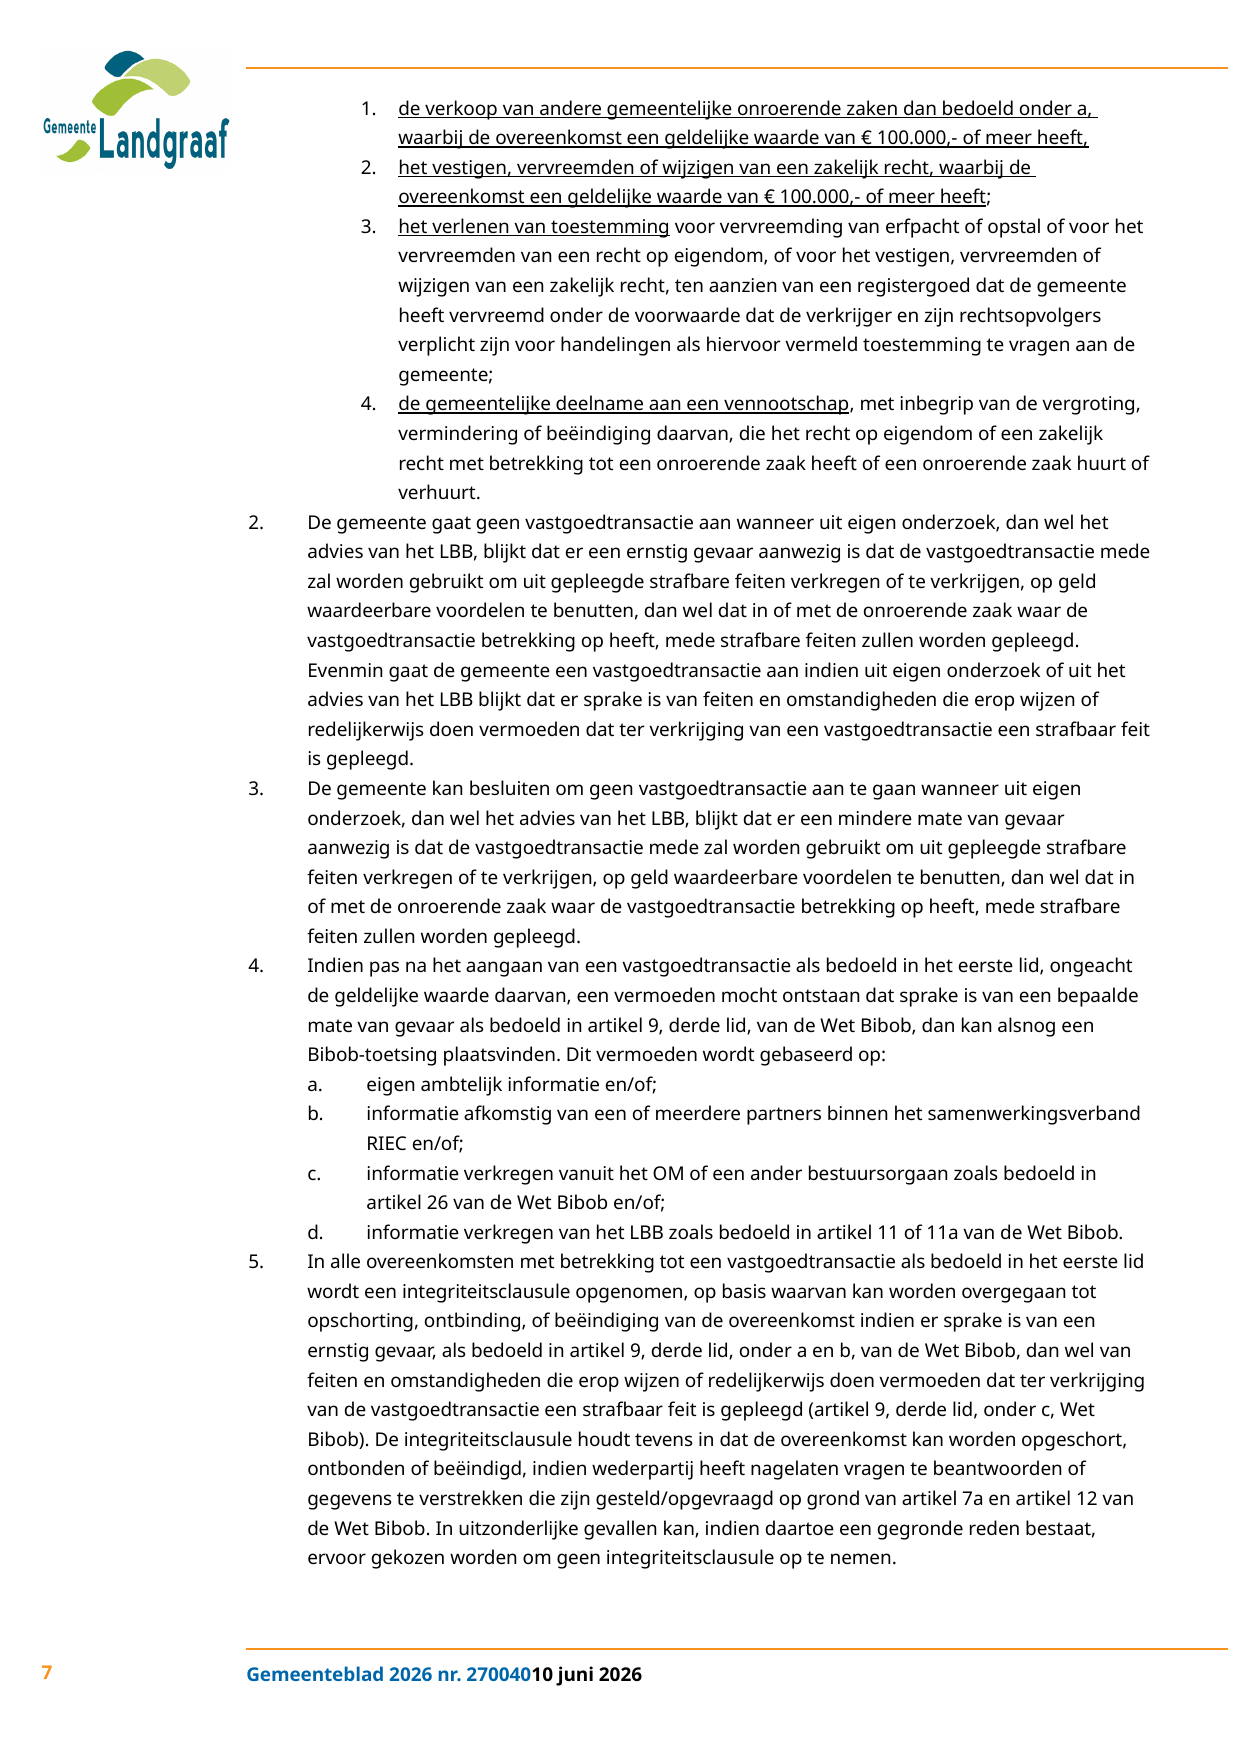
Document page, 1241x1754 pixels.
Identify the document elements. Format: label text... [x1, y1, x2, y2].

list de gemeentelijke deelname aan een vennootschap, met inbegrip van de vergroting, vermindering of beëindiging daarvan, die het recht op eigendom of een zakelijk recht met betrekking tot een onroerende zaak heeft of een onroerende zaak huurt of verhuurt. [361, 391, 1152, 505]
list het vestigen, vervreemden of wijzigen van een zakelijk recht, waarbij de overeenkomst een geldelijke waarde van € 100.000,- of meer heeft; [361, 154, 1152, 209]
list eigen ambtelijk informatie en/of; [307, 1071, 1152, 1097]
list informatie verkregen van het LBB zoals bedoeld in artikel 11 of 11a van de Wet Bibob. [307, 1219, 1152, 1245]
list informatie afkomstig van een of meerdere partners binnen het samenwerkingsverband RIEC en/of; [307, 1101, 1152, 1156]
list De gemeente gaat geen vastgoedtransactie aan wanneer uit eigen onderzoek, dan wel het advies van het LBB, blijkt dat er een ernstig gevaar aanwezig is dat de vastgoedtransactie mede zal worden gebruikt om uit gepleegde strafbare feiten verkregen of te verkrijgen, op geld waardeerbare voordelen te benutten, dan wel dat in of met de onroerende zaak waar de vastgoedtransactie betrekking op heeft, mede strafbare feiten zullen worden gepleegd. Evenmin gaat de gemeente een vastgoedtransactie aan indien uit eigen onderzoek of uit het advies van het LBB blijkt dat er sprake is van feiten en omstandigheden die erop wijzen of redelijkerwijs doen vermoeden dat ter verkrijging van een vastgoedtransactie een strafbaar feit is gepleegd. [248, 509, 1152, 771]
list In alle overeenkomsten met betrekking tot een vastgoedtransactie als bedoeld in het eerste lid wordt een integriteitsclausule opgenomen, op basis waarvan kan worden overgegaan tot opschorting, ontbinding, of beëindiging van de overeenkomst indien er sprake is van een ernstig gevaar, als bedoeld in artikel 9, derde lid, onder a en b, van de Wet Bibob, dan wel van feiten en omstandigheden die erop wijzen of redelijkerwijs doen vermoeden dat ter verkrijging van de vastgoedtransactie een strafbaar feit is gepleegd (artikel 9, derde lid, onder c, Wet Bibob). De integriteitsclausule houdt tevens in dat de overeenkomst kan worden opgeschort, ontbonden of beëindigd, indien wederpartij heeft nagelaten vragen te beantwoorden of gegevens te verstrekken die zijn gesteld/opgevraagd op grond van artikel 7a en artikel 12 van de Wet Bibob. In uitzonderlijke gevallen kan, indien daartoe een gegronde reden bestaat, ervoor gekozen worden om geen integriteitsclausule op te nemen. [248, 1248, 1152, 1570]
list Indien pas na het aangaan van een vastgoedtransactie als bedoeld in het eerste lid, ongeacht de geldelijke waarde daarvan, een vermoeden mocht ontstaan dat sprake is van een bepaalde mate van gevaar als bedoeld in artikel 9, derde lid, van de Wet Bibob, dan kan alsnog een Bibob-toetsing plaatsvinden. Dit vermoeden wordt gebaseerd op: [248, 953, 1152, 1067]
picture [41, 47, 231, 172]
list De gemeente kan besluiten om geen vastgoedtransactie aan te gaan wanneer uit eigen onderzoek, dan wel het advies van het LBB, blijkt dat er een mindere mate van gevaar aanwezig is dat de vastgoedtransactie mede zal worden gebruikt om uit gepleegde strafbare feiten verkregen of te verkrijgen, op geld waardeerbare voordelen te benutten, dan wel dat in of met de onroerende zaak waar de vastgoedtransactie betrekking op heeft, mede strafbare feiten zullen worden gepleegd. [248, 775, 1152, 949]
list de verkoop van andere gemeentelijke onroerende zaken dan bedoeld onder a, waarbij de overeenkomst een geldelijke waarde van € 100.000,- of meer heeft, [361, 95, 1152, 150]
list informatie verkregen vanuit het OM of een ander bestuursorgaan zoals bedoeld in artikel 26 van de Wet Bibob en/of; [307, 1160, 1152, 1215]
list het verlenen van toestemming voor vervreemding van erfpacht of opstal of voor het vervreemden van een recht op eigendom, of voor het vestigen, vervreemden of wijzigen van een zakelijk recht, ten aanzien van een registergoed dat de gemeente heeft vervreemd onder de voorwaarde dat de verkrijger en zijn rechtsopvolgers verplicht zijn voor handelingen als hiervoor vermeld toestemming te vragen aan de gemeente; [361, 213, 1152, 387]
